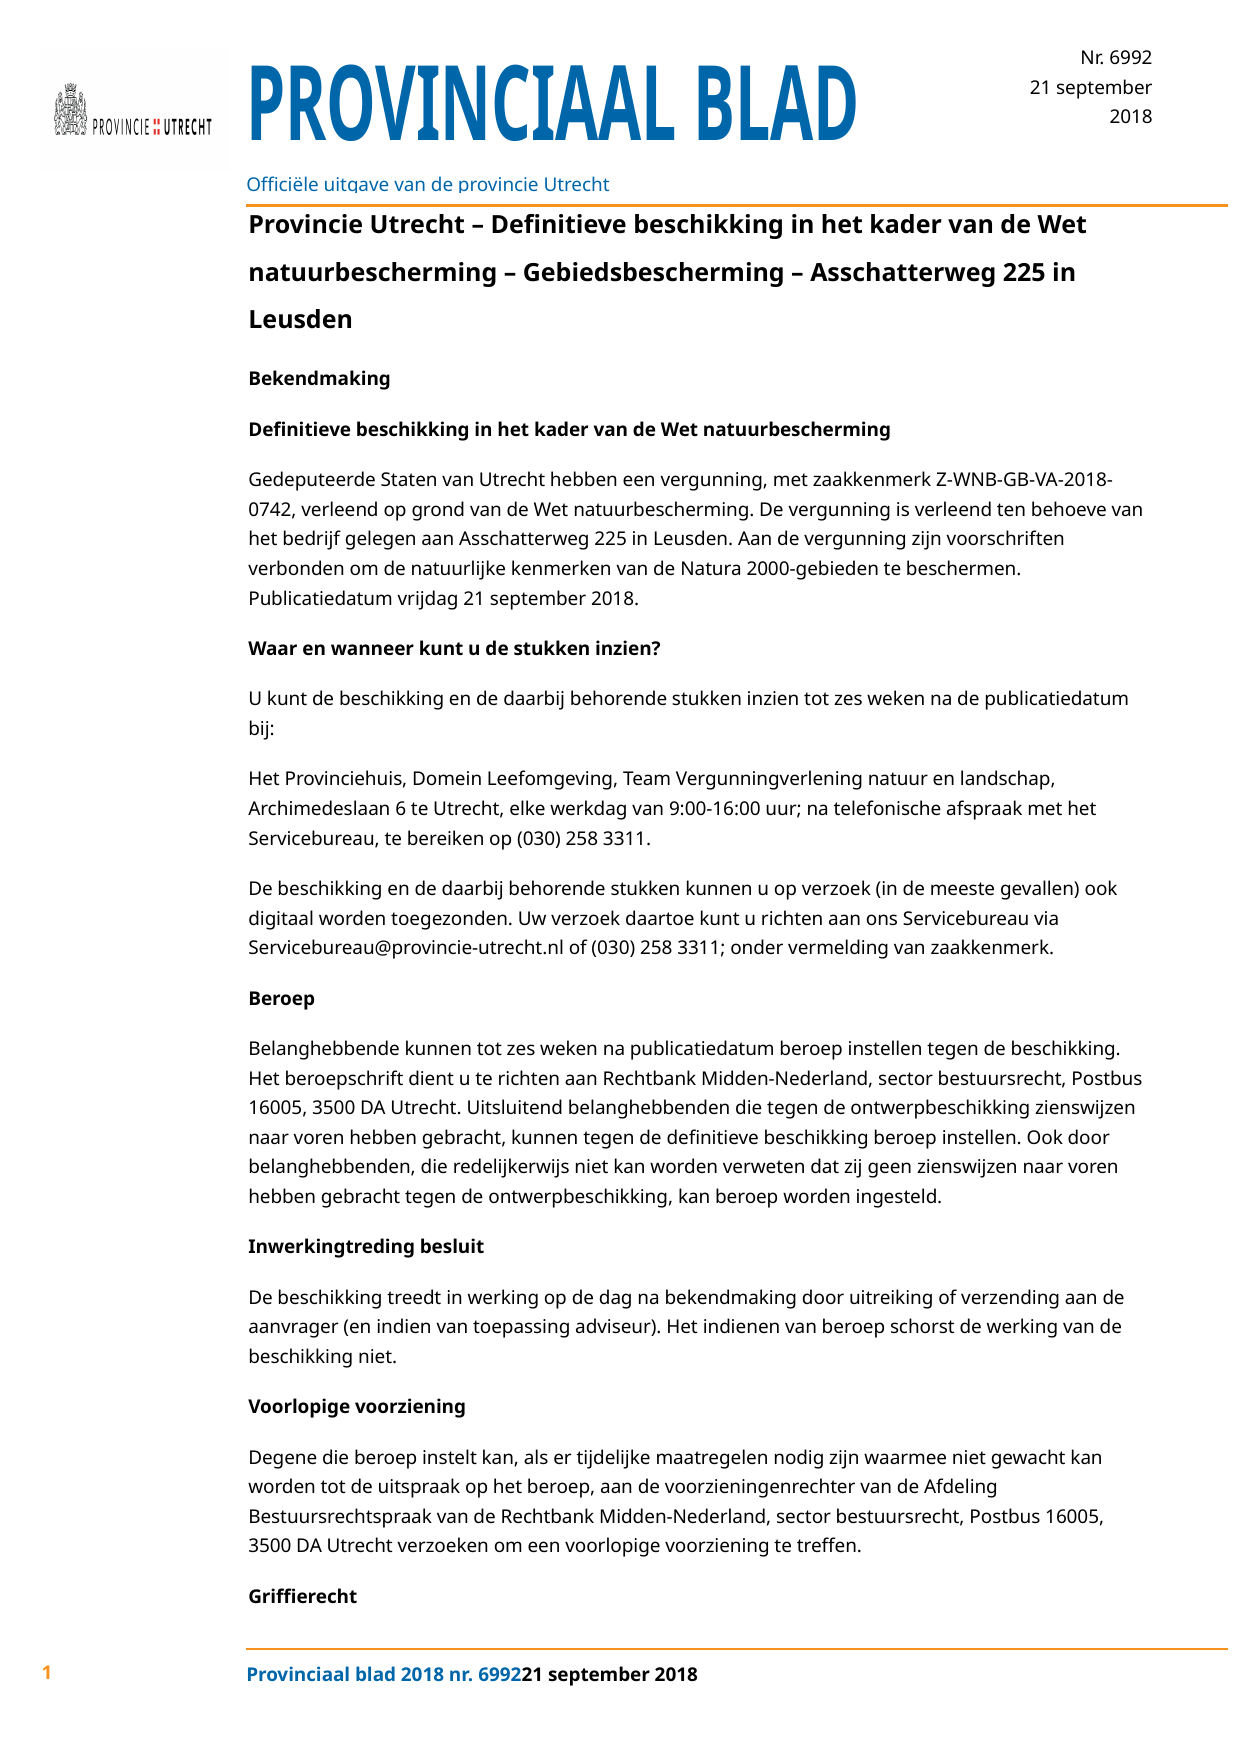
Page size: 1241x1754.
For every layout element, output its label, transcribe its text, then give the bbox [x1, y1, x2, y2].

text Griffierecht [248, 1583, 1152, 1609]
text Degene die beroep instelt kan, als er tijdelijke maatregelen nodig zijn waarmee niet gewacht kan worden tot de uitspraak op het beroep, aan de voorzieningenrechter van de Afdeling Bestuursrechtspraak van de Rechtbank Midden-Nederland, sector bestuursrecht, Postbus 16005, 3500 DA Utrecht verzoeken om een voorlopige voorziening te treffen. [248, 1444, 1152, 1558]
text De beschikking en de daarbij behorende stukken kunnen u op verzoek (in de meeste gevallen) ook digitaal worden toegezonden. Uw verzoek daartoe kunt u richten aan ons Servicebureau via Servicebureau@provincie-utrecht.nl of (030) 258 3311; onder vermelding van zaakkenmerk. [248, 875, 1152, 960]
text U kunt de beschikking en de daarbij behorende stukken inzien tot zes weken na de publicatiedatum bij: [248, 686, 1152, 741]
text Inwerkingtreding besluit [248, 1233, 1152, 1259]
text Het Provinciehuis, Domein Leefomgeving, Team Vergunningverlening natuur en landschap, Archimedeslaan 6 te Utrecht, elke werkdag van 9:00-16:00 uur; na telefonische afspraak met het Servicebureau, te bereiken op (030) 258 3311. [248, 766, 1152, 850]
text Waar en wanneer kunt u de stukken inzien? [248, 635, 1152, 661]
text Belanghebbende kunnen tot zes weken na publicatiedatum beroep instellen tegen de beschikking. Het beroepschrift dient u te richten aan Rechtbank Midden-Nederland, sector bestuursrecht, Postbus 16005, 3500 DA Utrecht. Uitsluitend belanghebbenden die tegen de ontwerpbeschikking zienswijzen naar voren hebben gebracht, kunnen tegen de definitieve beschikking beroep instellen. Ook door belanghebbenden, die redelijkerwijs niet kan worden verweten dat zij geen zienswijzen naar voren hebben gebracht tegen de ontwerpbeschikking, kan beroep worden ingesteld. [248, 1035, 1152, 1209]
text Voorlopige voorziening [248, 1393, 1152, 1419]
text De beschikking treedt in werking op de dag na bekendmaking door uitreiking of verzending aan de aanvrager (en indien van toepassing adviseur). Het indienen van beroep schorst de werking van de beschikking niet. [248, 1284, 1152, 1369]
text Bekendmaking [248, 366, 1152, 391]
text Definitieve beschikking in het kader van de Wet natuurbescherming [248, 416, 1152, 442]
picture [41, 47, 231, 172]
text Provincie Utrecht – Definitieve beschikking in het kader van de Wet natuurbescherming – Gebiedsbescherming – Asschatterweg 225 in Leusden [248, 207, 1152, 336]
text Gedeputeerde Staten van Utrecht hebben een vergunning, met zaakkenmerk Z-WNB-GB-VA-2018-0742, verleend op grond van de Wet natuurbescherming. De vergunning is verleend ten behoeve van het bedrijf gelegen aan Asschatterweg 225 in Leusden. Aan de vergunning zijn voorschriften verbonden om de natuurlijke kenmerken van de Natura 2000-gebieden te beschermen. Publicatiedatum vrijdag 21 september 2018. [248, 466, 1152, 610]
text Beroep [248, 985, 1152, 1010]
